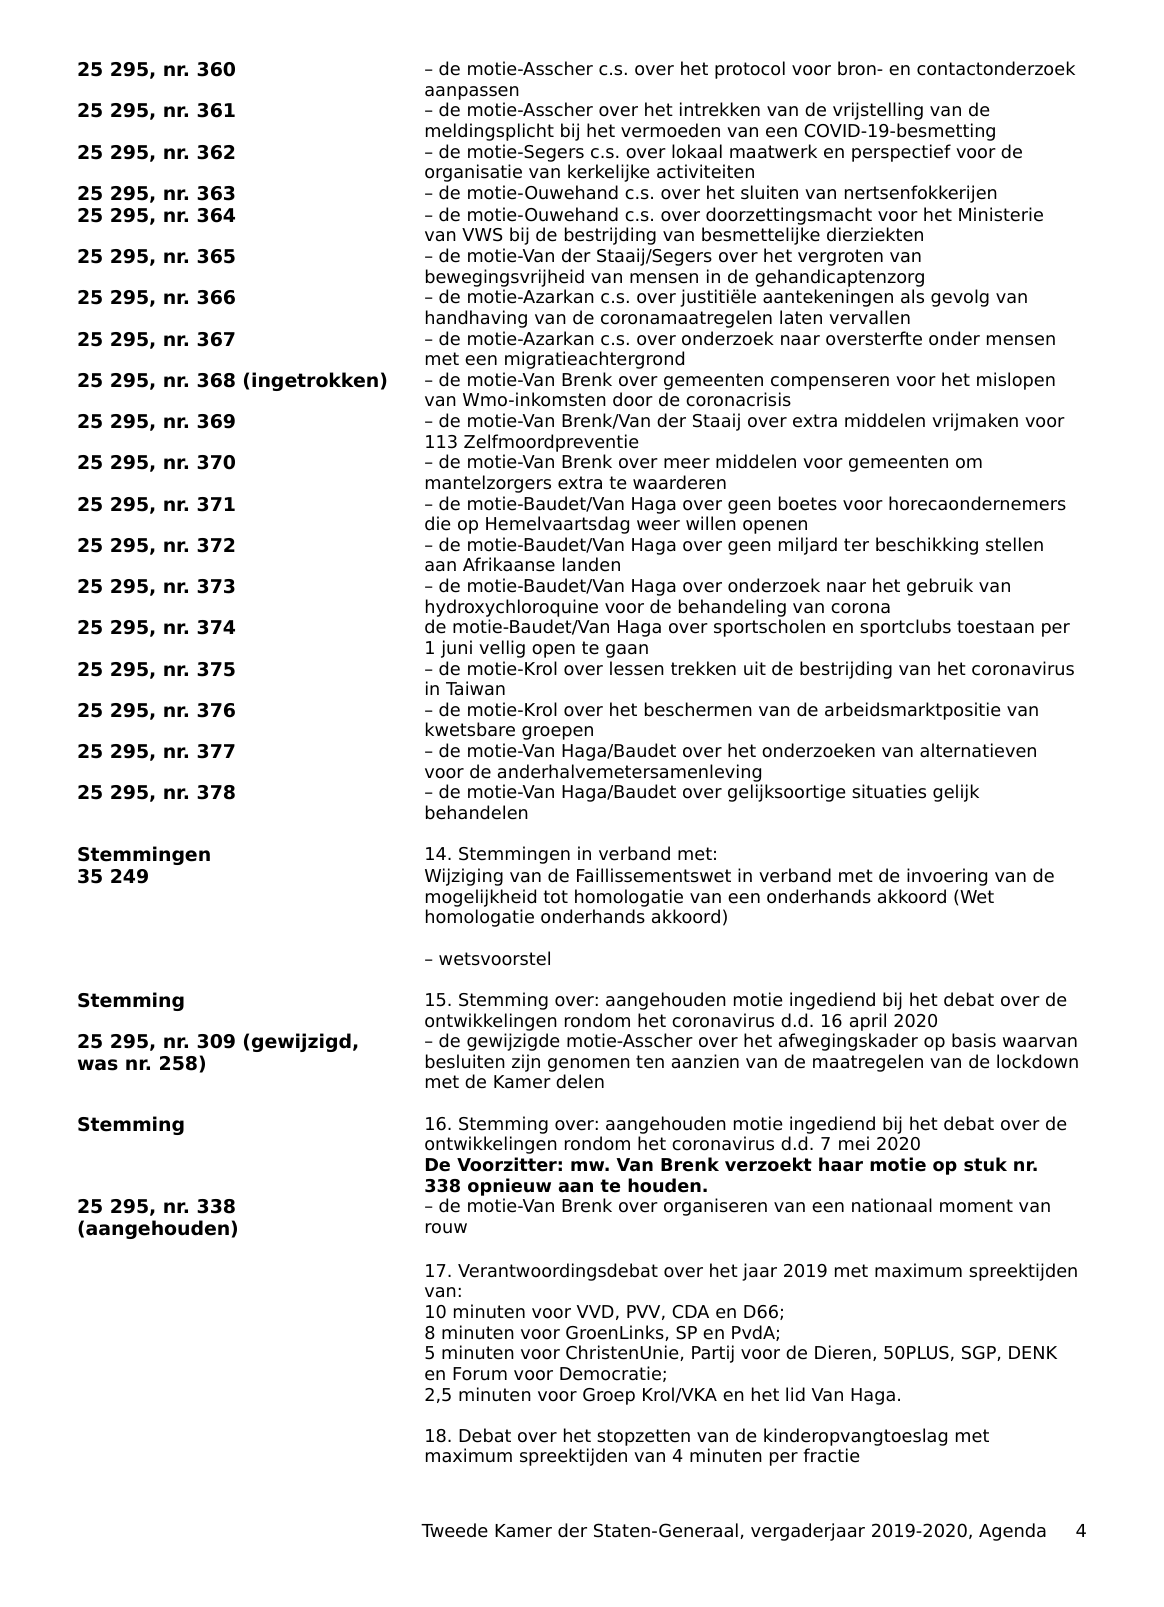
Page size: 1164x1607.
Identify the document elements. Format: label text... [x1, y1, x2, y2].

table_cell [401, 494, 418, 535]
table_cell [401, 142, 418, 183]
table_cell – de motie-Van Brenk over gemeenten compenseren voor het mislopen van Wmo-inkomsten door de coronacrisis [418, 370, 1087, 411]
table_cell 25 295, nr. 370 [77, 452, 401, 493]
table_cell [401, 782, 418, 823]
table_cell – de motie-Asscher c.s. over het protocol voor bron- en contactonderzoek aanpassen [418, 59, 1087, 100]
table_cell [401, 1261, 418, 1302]
table_cell Wijziging van de Faillissementswet in verband met de invoering van de mogelijkheid tot homologatie van een onderhands akkoord (Wet homologatie onderhands akkoord) [418, 866, 1087, 928]
table_cell – de motie-Baudet/Van Haga over onderzoek naar het gebruik van hydroxychloroquine voor de behandeling van corona [418, 576, 1087, 617]
table_cell – wetsvoorstel [418, 949, 1087, 969]
table_cell 17. Verantwoordingsdebat over het jaar 2019 met maximum spreektijden van: [418, 1261, 1087, 1302]
table_cell 14. Stemmingen in verband met: [418, 844, 1087, 866]
table_cell De Voorzitter: mw. Van Brenk verzoekt haar motie op stuk nr. 338 opnieuw aan te houden. [418, 1155, 1087, 1196]
table_cell Stemming [77, 1114, 401, 1155]
table_cell – de motie-Van Haga/Baudet over het onderzoeken van alternatieven voor de anderhalvemetersamenleving [418, 741, 1087, 782]
table_cell [401, 1114, 418, 1155]
table_cell [401, 1031, 418, 1093]
table_cell 25 295, nr. 309 (gewijzigd, was nr. 258) [77, 1031, 401, 1093]
table_cell [401, 287, 418, 328]
table_cell – de motie-Van Brenk/Van der Staaij over extra middelen vrijmaken voor 113 Zelfmoordpreventie [418, 411, 1087, 452]
table_cell [77, 1343, 401, 1384]
table_cell Stemmingen [77, 844, 401, 866]
table_cell [77, 1323, 401, 1343]
table_cell – de motie-Baudet/Van Haga over geen miljard ter beschikking stellen aan Afrikaanse landen [418, 535, 1087, 576]
table_cell [77, 824, 401, 844]
table_cell [401, 700, 418, 741]
table_cell – de motie-Ouwehand c.s. over doorzettingsmacht voor het Ministerie van VWS bij de bestrijding van besmettelijke dierziekten [418, 205, 1087, 246]
table_cell 25 295, nr. 362 [77, 142, 401, 183]
table_cell [77, 1093, 401, 1114]
table_cell 25 295, nr. 366 [77, 287, 401, 328]
table_cell [401, 824, 418, 844]
table_cell 25 295, nr. 364 [77, 205, 401, 246]
table_cell [401, 1155, 418, 1196]
table_cell – de motie-Asscher over het intrekken van de vrijstelling van de meldingsplicht bij het vermoeden van een COVID-19-besmetting [418, 100, 1087, 142]
table_cell – de motie-Van Brenk over meer middelen voor gemeenten om mantelzorgers extra te waarderen [418, 452, 1087, 493]
table_cell 25 295, nr. 372 [77, 535, 401, 576]
table_cell – de motie-Krol over het beschermen van de arbeidsmarktpositie van kwetsbare groepen [418, 700, 1087, 741]
table_cell [401, 1240, 418, 1261]
table_cell [401, 741, 418, 782]
table_cell – de motie-Segers c.s. over lokaal maatwerk en perspectief voor de organisatie van kerkelijke activiteiten [418, 142, 1087, 183]
table_cell – de motie-Van Haga/Baudet over gelijksoortige situaties gelijk behandelen [418, 782, 1087, 823]
table_cell [401, 1302, 418, 1323]
table_cell – de gewijzigde motie-Asscher over het afwegingskader op basis waarvan besluiten zijn genomen ten aanzien van de maatregelen van de lockdown met de Kamer delen [418, 1031, 1087, 1093]
table_cell [401, 329, 418, 370]
table_cell [401, 246, 418, 287]
table_cell [418, 824, 1087, 844]
table_cell – de motie-Ouwehand c.s. over het sluiten van nertsenfokkerijen [418, 183, 1087, 205]
table_cell 18. Debat over het stopzetten van de kinderopvangtoeslag met maximum spreektijden van 4 minuten per fractie [418, 1426, 1087, 1467]
table_cell [401, 1323, 418, 1343]
table_cell 25 295, nr. 338 (aangehouden) [77, 1196, 401, 1240]
table_cell [401, 370, 418, 411]
table_cell [401, 617, 418, 658]
table_cell – de motie-Van Brenk over organiseren van een nationaal moment van rouw [418, 1196, 1087, 1240]
table_cell [77, 1155, 401, 1196]
table_cell [77, 928, 401, 949]
table_cell [401, 659, 418, 700]
table_cell 25 295, nr. 375 [77, 659, 401, 700]
table_cell [401, 1093, 418, 1114]
table_cell 25 295, nr. 376 [77, 700, 401, 741]
table_cell [77, 949, 401, 969]
table_cell 10 minuten voor VVD, PVV, CDA en D66; [418, 1302, 1087, 1323]
table_cell 5 minuten voor ChristenUnie, Partij voor de Dieren, 50PLUS, SGP, DENK en Forum voor Democratie; [418, 1343, 1087, 1384]
table_cell [401, 452, 418, 493]
table_cell [77, 1261, 401, 1302]
table_cell – de motie-Baudet/Van Haga over geen boetes voor horecaondernemers die op Hemelvaartsdag weer willen openen [418, 494, 1087, 535]
table_cell [77, 1426, 401, 1467]
table_cell – de motie-Van der Staaij/Segers over het vergroten van bewegingsvrijheid van mensen in de gehandicaptenzorg [418, 246, 1087, 287]
table_cell – de motie-Krol over lessen trekken uit de bestrijding van het coronavirus in Taiwan [418, 659, 1087, 700]
table_cell de motie-Baudet/Van Haga over sportscholen en sportclubs toestaan per 1 juni vellig open te gaan [418, 617, 1087, 658]
table_cell 25 295, nr. 363 [77, 183, 401, 205]
table_cell [401, 59, 418, 100]
table_cell [401, 100, 418, 142]
table_cell 25 295, nr. 367 [77, 329, 401, 370]
table_cell [401, 928, 418, 949]
table_cell [401, 1385, 418, 1405]
table_cell [401, 1343, 418, 1384]
table_cell [418, 928, 1087, 949]
table_cell [77, 1240, 401, 1261]
table_cell 25 295, nr. 365 [77, 246, 401, 287]
table_cell 16. Stemming over: aangehouden motie ingediend bij het debat over de ontwikkelingen rondom het coronavirus d.d. 7 mei 2020 [418, 1114, 1087, 1155]
table_cell [401, 535, 418, 576]
table_cell 25 295, nr. 378 [77, 782, 401, 823]
table_cell 25 295, nr. 361 [77, 100, 401, 142]
table_cell 25 295, nr. 371 [77, 494, 401, 535]
table_cell [401, 205, 418, 246]
table_cell [401, 411, 418, 452]
table_cell 25 295, nr. 368 (ingetrokken) [77, 370, 401, 411]
table_cell 25 295, nr. 373 [77, 576, 401, 617]
table_cell Stemming [77, 990, 401, 1031]
table_cell [401, 183, 418, 205]
table_cell [418, 969, 1087, 990]
table_cell [77, 1405, 401, 1426]
table_cell [401, 1196, 418, 1240]
table_cell [401, 844, 418, 866]
table_cell 8 minuten voor GroenLinks, SP en PvdA; [418, 1323, 1087, 1343]
table_cell [401, 866, 418, 928]
table_cell [418, 1405, 1087, 1426]
table_cell – de motie-Azarkan c.s. over justitiële aantekeningen als gevolg van handhaving van de coronamaatregelen laten vervallen [418, 287, 1087, 328]
table_cell 15. Stemming over: aangehouden motie ingediend bij het debat over de ontwikkelingen rondom het coronavirus d.d. 16 april 2020 [418, 990, 1087, 1031]
table_cell 25 295, nr. 377 [77, 741, 401, 782]
table_cell [418, 1093, 1087, 1114]
table_cell 25 295, nr. 369 [77, 411, 401, 452]
table_cell [401, 990, 418, 1031]
table_cell 2,5 minuten voor Groep Krol/VKA en het lid Van Haga. [418, 1385, 1087, 1405]
table_cell [401, 576, 418, 617]
table_cell [401, 969, 418, 990]
table_cell 35 249 [77, 866, 401, 928]
table_cell [77, 1385, 401, 1405]
table_cell – de motie-Azarkan c.s. over onderzoek naar oversterfte onder mensen met een migratieachtergrond [418, 329, 1087, 370]
table_cell 25 295, nr. 374 [77, 617, 401, 658]
table_cell [401, 949, 418, 969]
table_cell [401, 1426, 418, 1467]
table_cell [77, 969, 401, 990]
table_cell 25 295, nr. 360 [77, 59, 401, 100]
table_cell [418, 1240, 1087, 1261]
table_cell [77, 1302, 401, 1323]
table_cell [401, 1405, 418, 1426]
